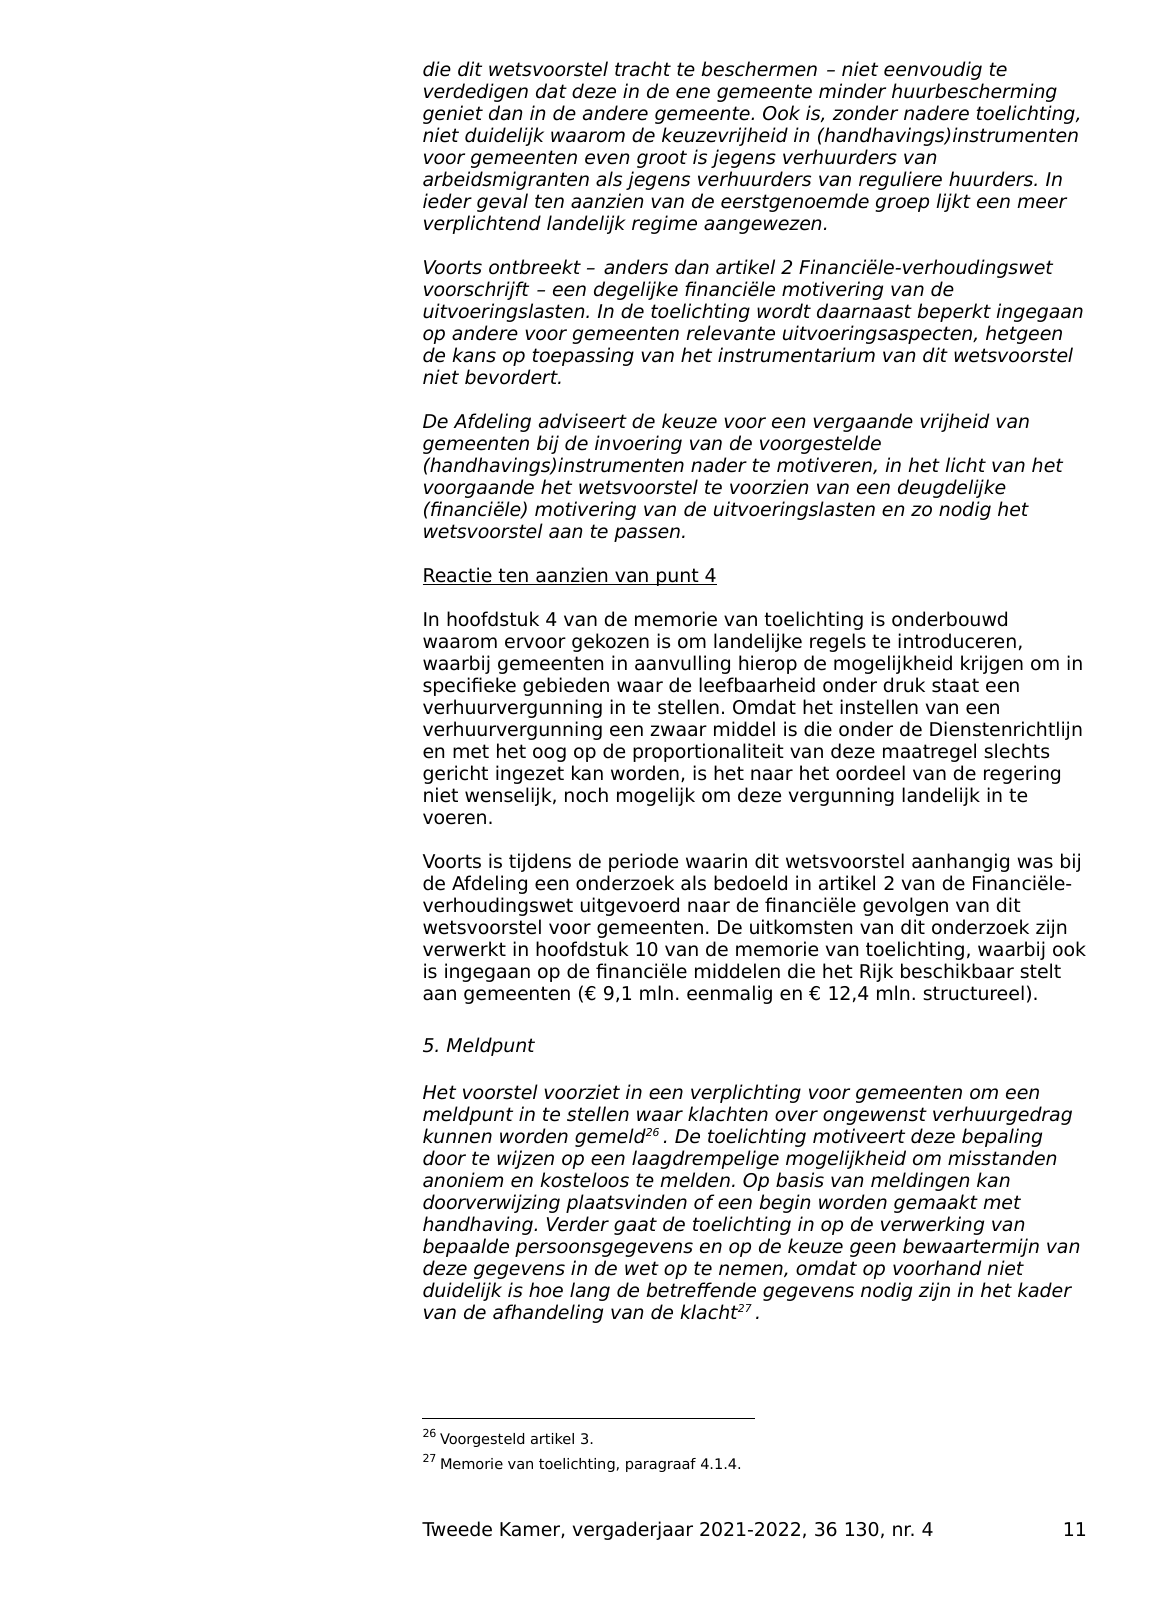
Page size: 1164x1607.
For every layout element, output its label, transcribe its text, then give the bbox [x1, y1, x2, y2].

text Voorgesteld artikel 3. [422, 1427, 1087, 1449]
text Voorts ontbreekt – anders dan artikel 2 Financiële-verhoudingswet voorschrijft – een degelijke financiële motivering van de uitvoeringslasten. In de toelichting wordt daarnaast beperkt ingegaan op andere voor gemeenten relevante uitvoeringsaspecten, hetgeen de kans op toepassing van het instrumentarium van dit wetsvoorstel niet bevordert. [422, 257, 1087, 389]
text Het voorstel voorziet in een verplichting voor gemeenten om een meldpunt in te stellen waar klachten over ongewenst verhuurgedrag kunnen worden gemeld. De toelichting motiveert deze bepaling door te wijzen op een laagdrempelige mogelijkheid om misstanden anoniem en kosteloos te melden. Op basis van meldingen kan doorverwijzing plaatsvinden of een begin worden gemaakt met handhaving. Verder gaat de toelichting in op de verwerking van bepaalde persoonsgegevens en op de keuze geen bewaartermijn van deze gegevens in de wet op te nemen, omdat op voorhand niet duidelijk is hoe lang de betreffende gegevens nodig zijn in het kader van de afhandeling van de klacht. [422, 1082, 1087, 1324]
text die dit wetsvoorstel tracht te beschermen – niet eenvoudig te verdedigen dat deze in de ene gemeente minder huurbescherming geniet dan in de andere gemeente. Ook is, zonder nadere toelichting, niet duidelijk waarom de keuzevrijheid in (handhavings)instrumenten voor gemeenten even groot is jegens verhuurders van arbeidsmigranten als jegens verhuurders van reguliere huurders. In ieder geval ten aanzien van de eerstgenoemde groep lijkt een meer verplichtend landelijk regime aangewezen. [422, 59, 1087, 235]
subtitle Reactie ten aanzien van punt 4 [422, 565, 1087, 587]
text In hoofdstuk 4 van de memorie van toelichting is onderbouwd waarom ervoor gekozen is om landelijke regels te introduceren, waarbij gemeenten in aanvulling hierop de mogelijkheid krijgen om in specifieke gebieden waar de leefbaarheid onder druk staat een verhuurvergunning in te stellen. Omdat het instellen van een verhuurvergunning een zwaar middel is die onder de Dienstenrichtlijn en met het oog op de proportionaliteit van deze maatregel slechts gericht ingezet kan worden, is het naar het oordeel van de regering niet wenselijk, noch mogelijk om deze vergunning landelijk in te voeren. [422, 609, 1087, 829]
subtitle 5. Meldpunt [422, 1035, 1087, 1057]
text De Afdeling adviseert de keuze voor een vergaande vrijheid van gemeenten bij de invoering van de voorgestelde (handhavings)instrumenten nader te motiveren, in het licht van het voorgaande het wetsvoorstel te voorzien van een deugdelijke (financiële) motivering van de uitvoeringslasten en zo nodig het wetsvoorstel aan te passen. [422, 411, 1087, 543]
text Voorts is tijdens de periode waarin dit wetsvoorstel aanhangig was bij de Afdeling een onderzoek als bedoeld in artikel 2 van de Financiële-verhoudingswet uitgevoerd naar de financiële gevolgen van dit wetsvoorstel voor gemeenten. De uitkomsten van dit onderzoek zijn verwerkt in hoofdstuk 10 van de memorie van toelichting, waarbij ook is ingegaan op de financiële middelen die het Rijk beschikbaar stelt aan gemeenten (€ 9,1 mln. eenmalig en € 12,4 mln. structureel). [422, 851, 1087, 1005]
text Memorie van toelichting, paragraaf 4.1.4. [422, 1452, 1087, 1474]
